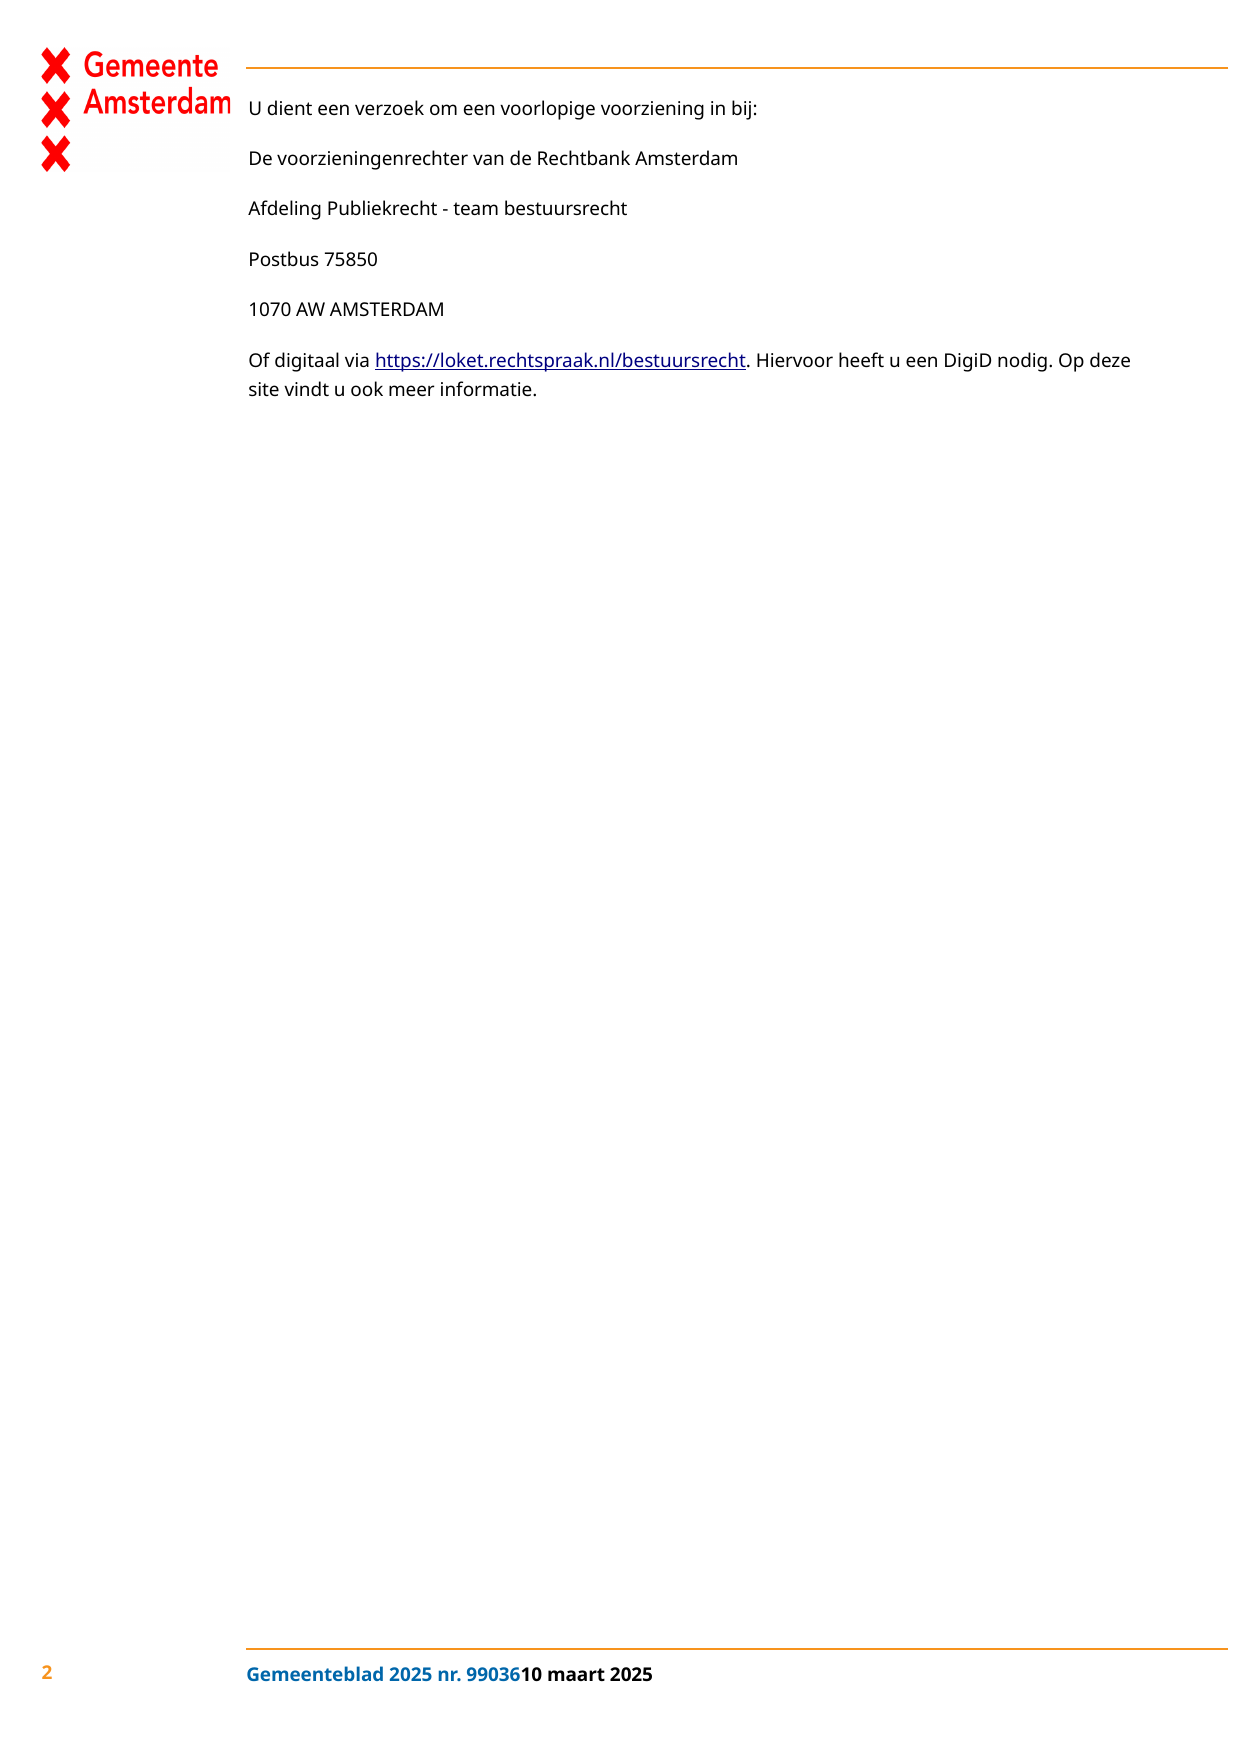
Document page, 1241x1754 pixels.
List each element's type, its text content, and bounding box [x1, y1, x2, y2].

text U dient een verzoek om een voorlopige voorziening in bij: [248, 95, 1152, 121]
text Afdeling Publiekrecht - team bestuursrecht [248, 196, 1152, 221]
text 1070 AW AMSTERDAM [248, 296, 1152, 322]
text Of digitaal via https://loket.rechtspraak.nl/bestuursrecht. Hiervoor heeft u een DigiD nodig. Op deze site vindt u ook meer informatie. [248, 347, 1152, 402]
picture [41, 47, 231, 172]
text De voorzieningenrechter van de Rechtbank Amsterdam [248, 145, 1152, 171]
text Postbus 75850 [248, 246, 1152, 272]
